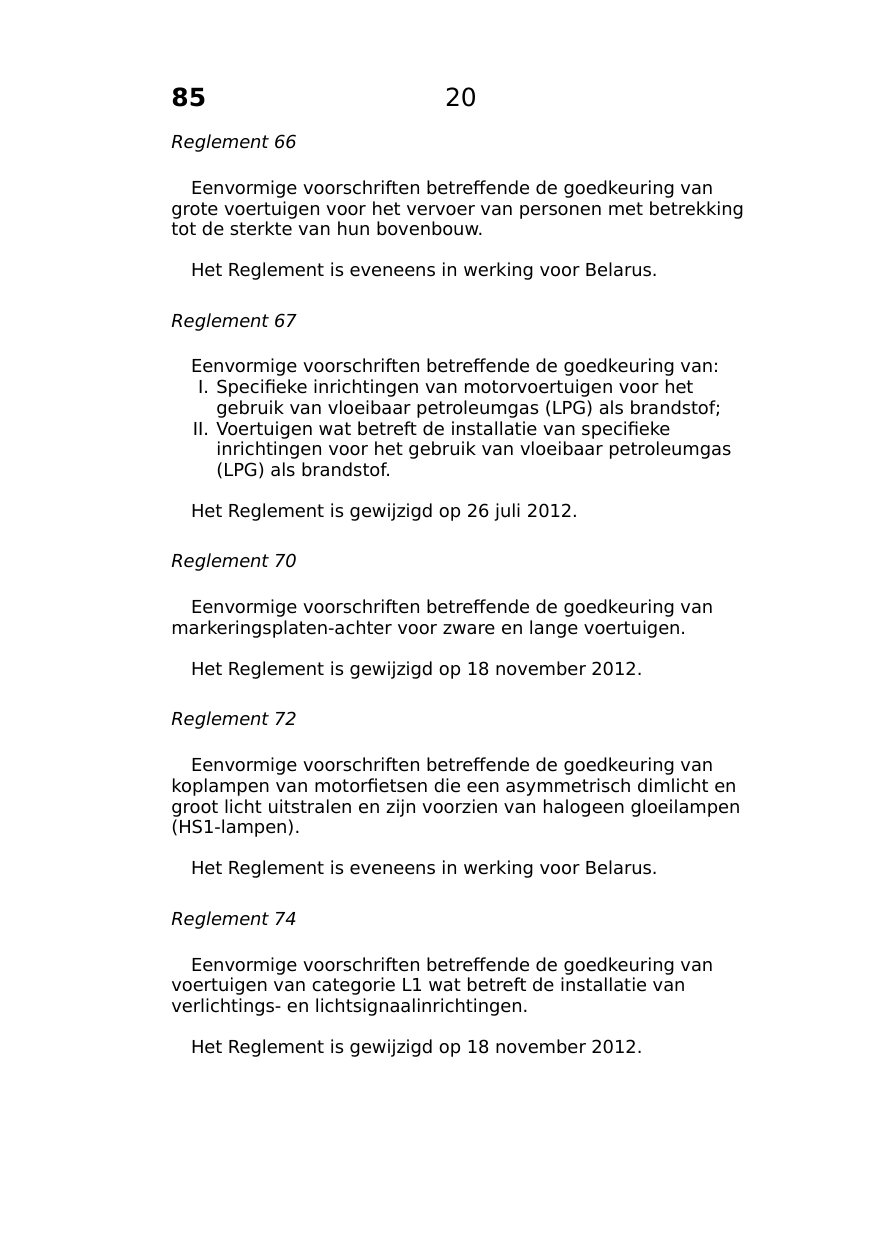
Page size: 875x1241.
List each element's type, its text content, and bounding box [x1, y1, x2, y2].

text Het Reglement is gewijzigd op 18 november 2012. [171, 1037, 756, 1057]
subtitle Reglement 72 [171, 709, 756, 730]
text Het Reglement is eveneens in werking voor Belarus. [171, 260, 756, 281]
text Eenvormige voorschriften betreffende de goedkeuring van grote voertuigen voor het vervoer van personen met betrekking tot de sterkte van hun bovenbouw. [171, 178, 756, 240]
text Eenvormige voorschriften betreffende de goedkeuring van voertuigen van categorie L1 wat betreft de installatie van verlichtings- en lichtsignaalinrichtingen. [171, 954, 756, 1017]
text Het Reglement is gewijzigd op 18 november 2012. [171, 658, 756, 679]
subtitle Reglement 70 [171, 551, 756, 572]
text Het Reglement is gewijzigd op 26 juli 2012. [171, 501, 756, 521]
subtitle Reglement 67 [171, 311, 756, 331]
text Het Reglement is eveneens in werking voor Belarus. [171, 858, 756, 879]
text Eenvormige voorschriften betreffende de goedkeuring van: [171, 356, 756, 377]
text II. Voertuigen wat betreft de installatie van specifieke inrichtingen voor het gebruik van vloeibaar petroleumgas (LPG) als brandstof. [171, 418, 756, 481]
text Eenvormige voorschriften betreffende de goedkeuring van markeringsplaten-achter voor zware en lange voertuigen. [171, 597, 756, 638]
text Eenvormige voorschriften betreffende de goedkeuring van koplampen van motorfietsen die een asymmetrisch dimlicht en groot licht uitstralen en zijn voorzien van halogeen gloeilampen (HS1-lampen). [171, 755, 756, 838]
subtitle Reglement 74 [171, 909, 756, 929]
subtitle Reglement 66 [171, 132, 756, 153]
text I. Specifieke inrichtingen van motorvoertuigen voor het gebruik van vloeibaar petroleumgas (LPG) als brandstof; [171, 377, 756, 418]
